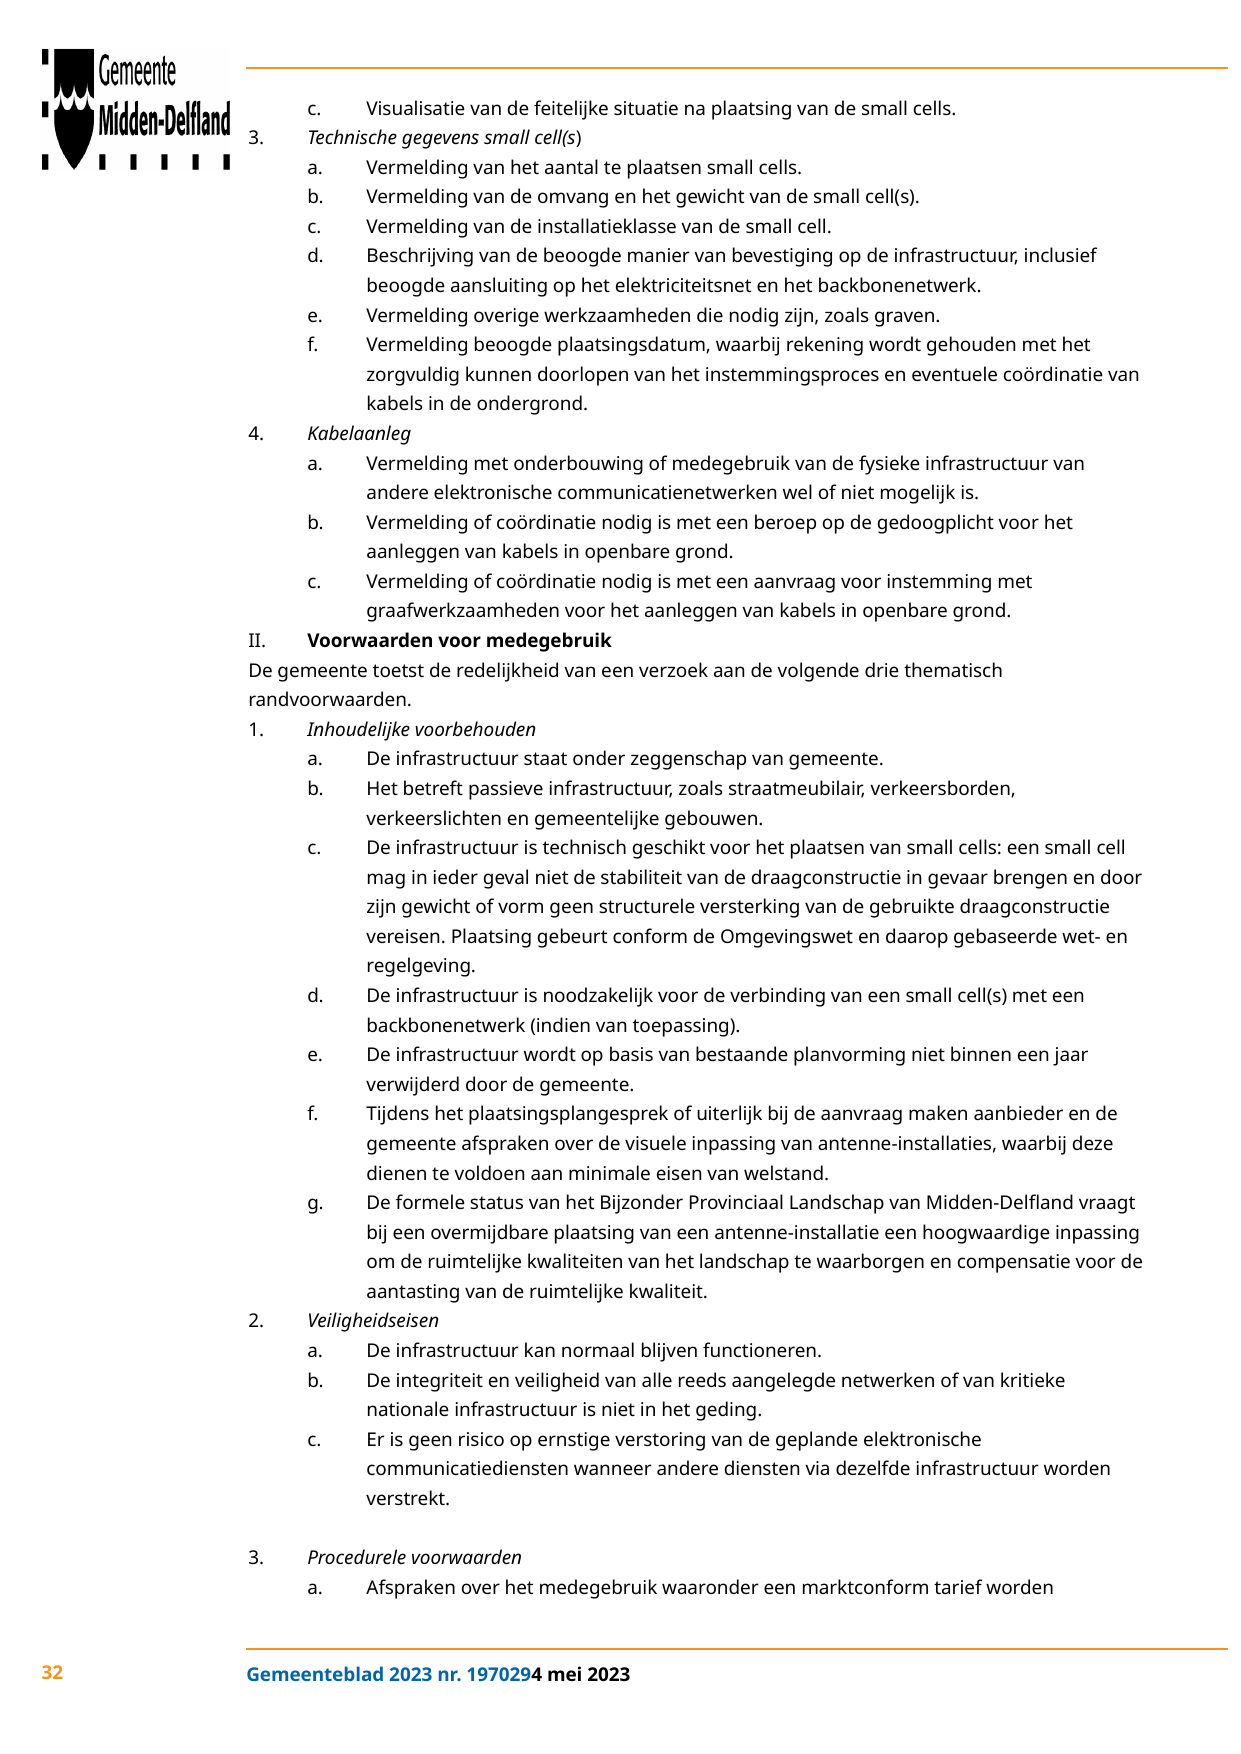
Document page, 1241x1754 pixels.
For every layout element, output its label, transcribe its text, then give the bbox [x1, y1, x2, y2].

list Er is geen risico op ernstige verstoring van de geplande elektronische communicatiediensten wanneer andere diensten via dezelfde infrastructuur worden verstrekt. [307, 1426, 1152, 1511]
list Technische gegevens small cell(s) [248, 124, 1152, 150]
list Vermelding van het aantal te plaatsen small cells. [307, 154, 1152, 180]
list Beschrijving van de beoogde manier van bevestiging op de infrastructuur, inclusief beoogde aansluiting op het elektriciteitsnet en het backbonenetwerk. [307, 243, 1152, 298]
list Het betreft passieve infrastructuur, zoals straatmeubilair, verkeersborden, verkeerslichten en gemeentelijke gebouwen. [307, 775, 1152, 831]
list De infrastructuur is technisch geschikt voor het plaatsen van small cells: een small cell mag in ieder geval niet de stabiliteit van de draagconstructie in gevaar brengen en door zijn gewicht of vorm geen structurele versterking van de gebruikte draagconstructie vereisen. Plaatsing gebeurt conform de Omgevingswet en daarop gebaseerde wet- en regelgeving. [307, 834, 1152, 978]
list De infrastructuur wordt op basis van bestaande planvorming niet binnen een jaar verwijderd door de gemeente. [307, 1041, 1152, 1097]
list Vermelding van de installatieklasse van de small cell. [307, 213, 1152, 239]
list De infrastructuur staat onder zeggenschap van gemeente. [307, 746, 1152, 771]
list Afspraken over het medegebruik waaronder een marktconform tarief worden [307, 1574, 1152, 1600]
list Vermelding met onderbouwing of medegebruik van de fysieke infrastructuur van andere elektronische communicatienetwerken wel of niet mogelijk is. [307, 450, 1152, 505]
list De infrastructuur kan normaal blijven functioneren. [307, 1337, 1152, 1363]
list Kabelaanleg [248, 420, 1152, 446]
text De gemeente toetst de redelijkheid van een verzoek aan de volgende drie thematisch randvoorwaarden. [248, 657, 1152, 712]
list De infrastructuur is noodzakelijk voor de verbinding van een small cell(s) met een backbonenetwerk (indien van toepassing). [307, 982, 1152, 1038]
list Voorwaarden voor medegebruik [248, 627, 1152, 653]
list Tijdens het plaatsingsplangesprek of uiterlijk bij de aanvraag maken aanbieder en de gemeente afspraken over de visuele inpassing van antenne-installaties, waarbij deze dienen te voldoen aan minimale eisen van welstand. [307, 1101, 1152, 1186]
list Inhoudelijke voorbehouden [248, 716, 1152, 742]
list Vermelding overige werkzaamheden die nodig zijn, zoals graven. [307, 302, 1152, 328]
list De formele status van het Bijzonder Provinciaal Landschap van Midden-Delfland vraagt bij een overmijdbare plaatsing van een antenne-installatie een hoogwaardige inpassing om de ruimtelijke kwaliteiten van het landschap te waarborgen en compensatie voor de aantasting van de ruimtelijke kwaliteit. [307, 1189, 1152, 1304]
list Vermelding beoogde plaatsingsdatum, waarbij rekening wordt gehouden met het zorgvuldig kunnen doorlopen van het instemmingsproces en eventuele coördinatie van kabels in de ondergrond. [307, 331, 1152, 416]
list Visualisatie van de feitelijke situatie na plaatsing van de small cells. [307, 95, 1152, 121]
list Vermelding of coördinatie nodig is met een beroep op de gedoogplicht voor het aanleggen van kabels in openbare grond. [307, 509, 1152, 564]
list Procedurele voorwaarden [248, 1544, 1152, 1570]
picture [41, 47, 231, 172]
list Veiligheidseisen [248, 1308, 1152, 1333]
list Vermelding van de omvang en het gewicht van de small cell(s). [307, 183, 1152, 209]
list De integriteit en veiligheid van alle reeds aangelegde netwerken of van kritieke nationale infrastructuur is niet in het geding. [307, 1367, 1152, 1422]
list Vermelding of coördinatie nodig is met een aanvraag voor instemming met graafwerkzaamheden voor het aanleggen van kabels in openbare grond. [307, 568, 1152, 623]
